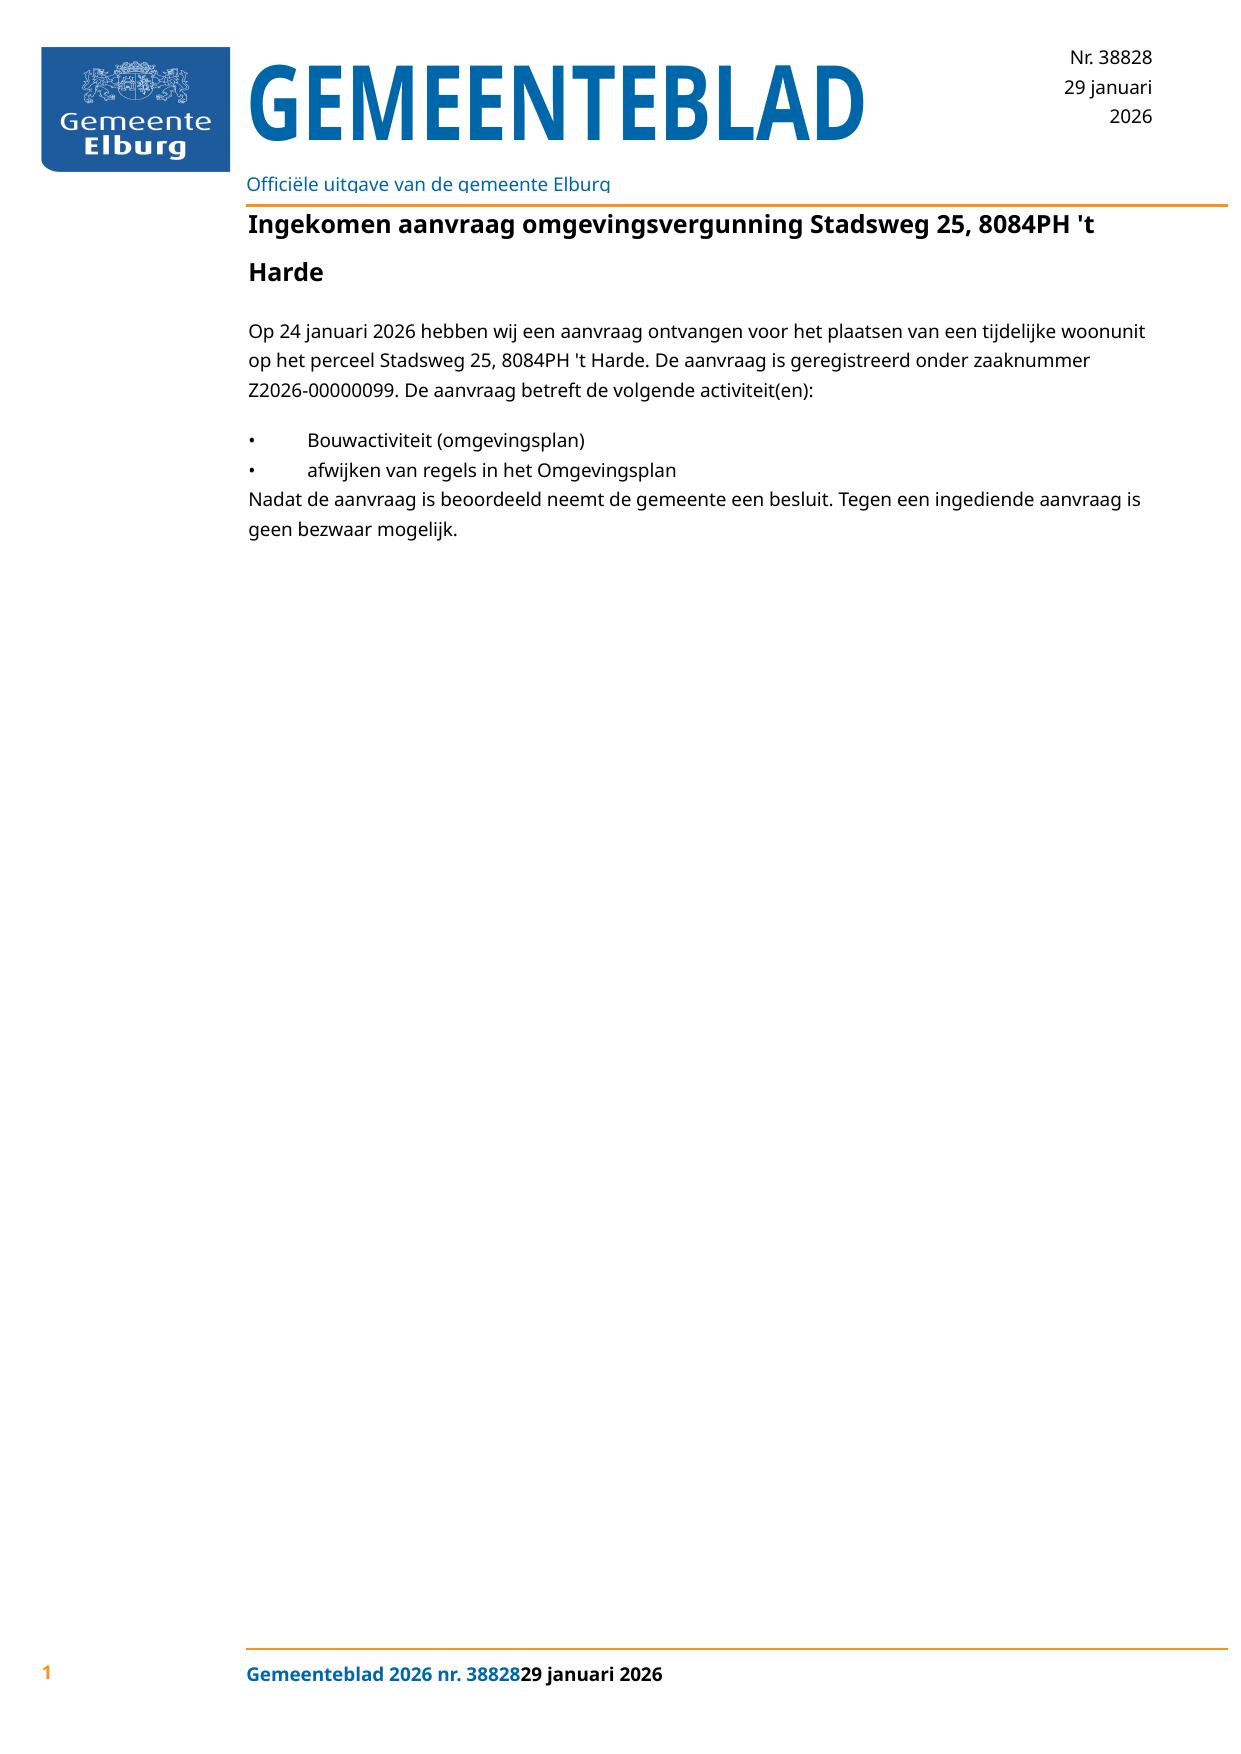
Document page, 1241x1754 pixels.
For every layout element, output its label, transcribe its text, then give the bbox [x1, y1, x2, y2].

text Nadat de aanvraag is beoordeeld neemt de gemeente een besluit. Tegen een ingediende aanvraag is geen bezwaar mogelijk. [248, 487, 1152, 542]
list Bouwactiviteit (omgevingsplan) [248, 427, 1152, 453]
list afwijken van regels in het Omgevingsplan [248, 457, 1152, 483]
picture [41, 47, 231, 172]
text Op 24 januari 2026 hebben wij een aanvraag ontvangen voor het plaatsen van een tijdelijke woonunit op het perceel Stadsweg 25, 8084PH 't Harde. De aanvraag is geregistreerd onder zaaknummer Z2026-00000099. De aanvraag betreft de volgende activiteit(en): [248, 318, 1152, 403]
text Ingekomen aanvraag omgevingsvergunning Stadsweg 25, 8084PH 't Harde [248, 207, 1152, 288]
